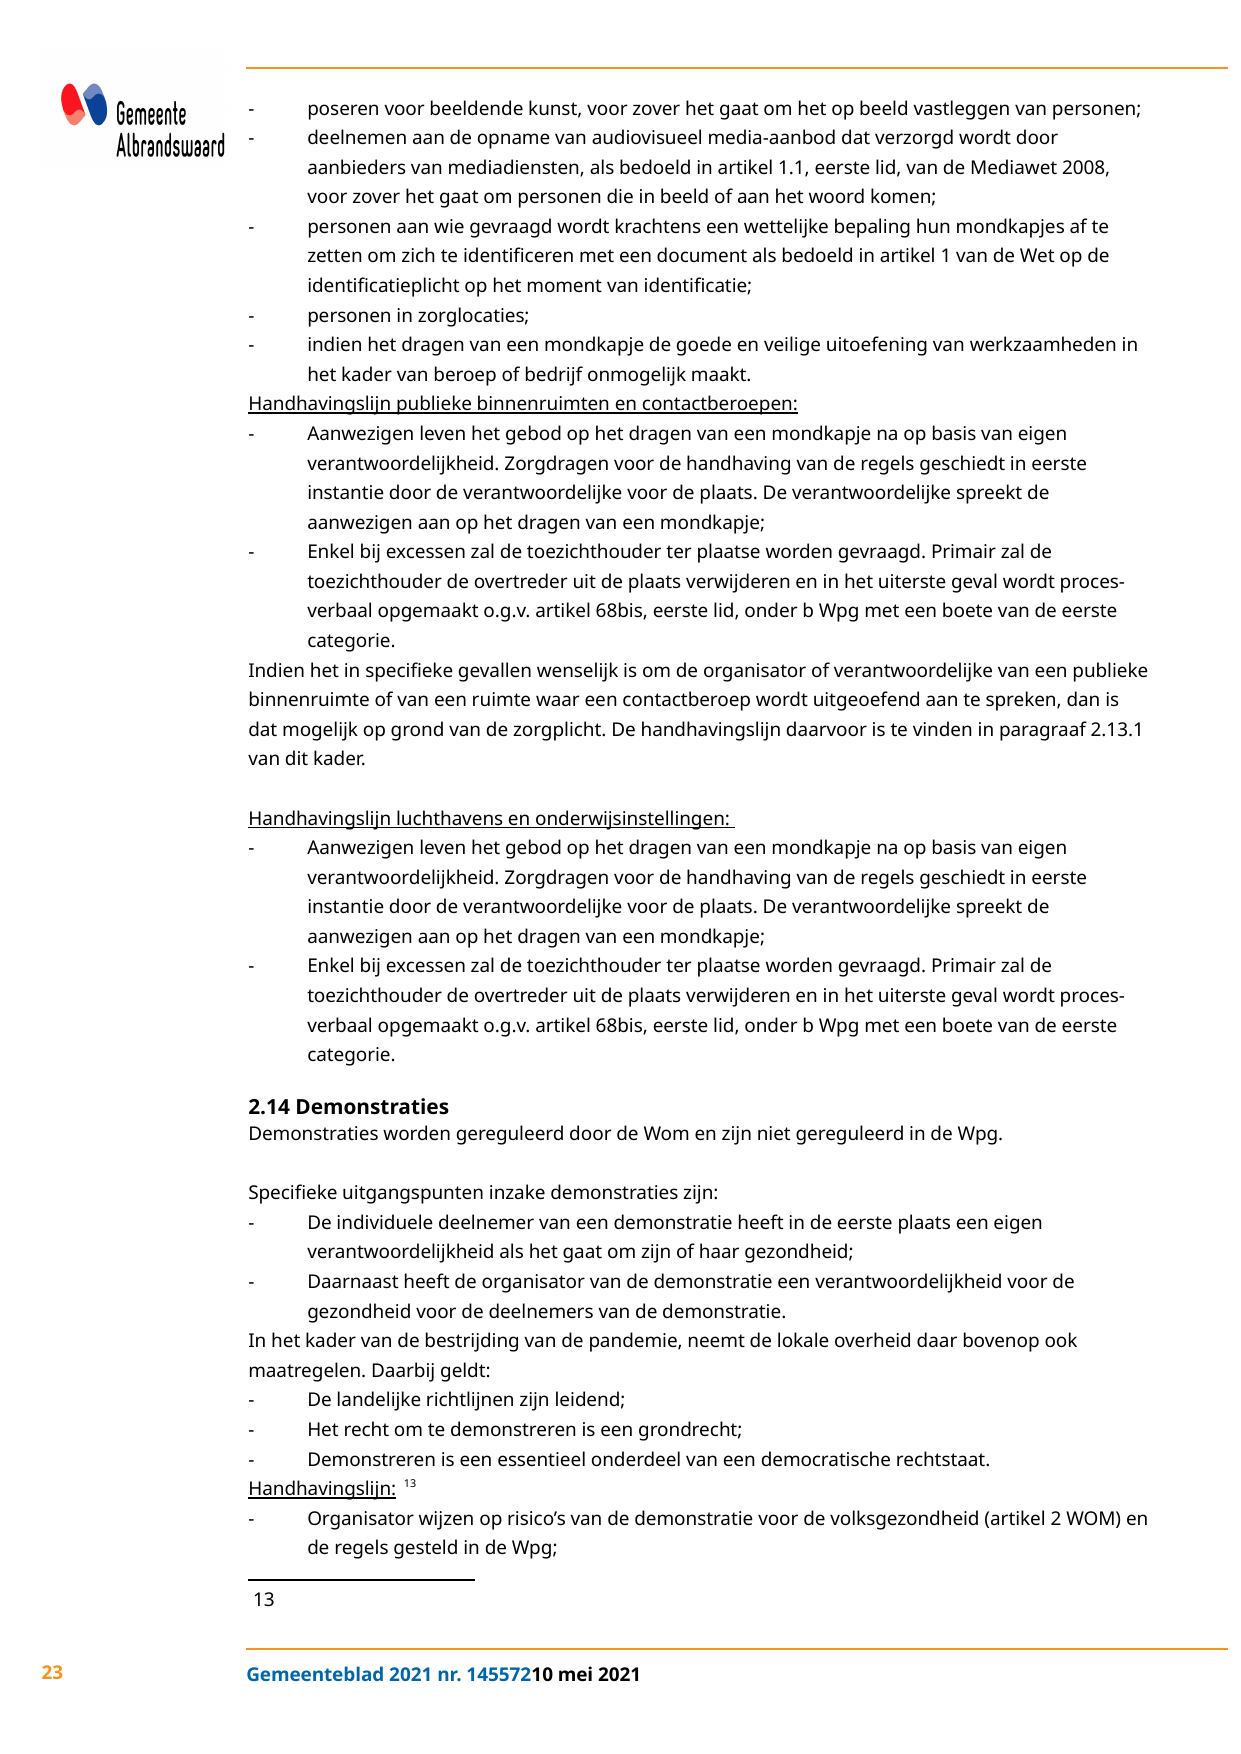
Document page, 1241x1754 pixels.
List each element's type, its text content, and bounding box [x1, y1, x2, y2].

text Specifieke uitgangspunten inzake demonstraties zijn: [248, 1179, 1152, 1205]
list Het recht om te demonstreren is een grondrecht; [248, 1416, 1152, 1442]
text 2.14 Demonstraties [248, 1092, 1152, 1120]
list indien het dragen van een mondkapje de goede en veilige uitoefening van werkzaamheden in het kader van beroep of bedrijf onmogelijk maakt. [248, 331, 1152, 387]
list personen aan wie gevraagd wordt krachtens een wettelijke bepaling hun mondkapjes af te zetten om zich te identificeren met een document als bedoeld in artikel 1 van de Wet op de identificatieplicht op het moment van identificatie; [248, 213, 1152, 298]
list Enkel bij excessen zal de toezichthouder ter plaatse worden gevraagd. Primair zal de toezichthouder de overtreder uit de plaats verwijderen en in het uiterste geval wordt proces-verbaal opgemaakt o.g.v. artikel 68bis, eerste lid, onder b Wpg met een boete van de eerste categorie. [248, 538, 1152, 653]
list personen in zorglocaties; [248, 302, 1152, 328]
list Aanwezigen leven het gebod op het dragen van een mondkapje na op basis van eigen verantwoordelijkheid. Zorgdragen voor de handhaving van de regels geschiedt in eerste instantie door de verantwoordelijke voor de plaats. De verantwoordelijke spreekt de aanwezigen aan op het dragen van een mondkapje; [248, 420, 1152, 535]
text Demonstraties worden gereguleerd door de Wom en zijn niet gereguleerd in de Wpg. [248, 1120, 1152, 1146]
text Handhavingslijn publieke binnenruimten en contactberoepen: [248, 391, 1152, 416]
list poseren voor beeldende kunst, voor zover het gaat om het op beeld vastleggen van personen; [248, 95, 1152, 121]
list Daarnaast heeft de organisator van de demonstratie een verantwoordelijkheid voor de gezondheid voor de deelnemers van de demonstratie. [248, 1268, 1152, 1323]
list Demonstreren is een essentieel onderdeel van een democratische rechtstaat. [248, 1446, 1152, 1471]
list De individuele deelnemer van een demonstratie heeft in de eerste plaats een eigen verantwoordelijkheid als het gaat om zijn of haar gezondheid; [248, 1209, 1152, 1264]
list deelnemen aan de opname van audiovisueel media-aanbod dat verzorgd wordt door aanbieders van mediadiensten, als bedoeld in artikel 1.1, eerste lid, van de Mediawet 2008, voor zover het gaat om personen die in beeld of aan het woord komen; [248, 124, 1152, 209]
text In het kader van de bestrijding van de pandemie, neemt de lokale overheid daar bovenop ook maatregelen. Daarbij geldt: [248, 1327, 1152, 1383]
list Aanwezigen leven het gebod op het dragen van een mondkapje na op basis van eigen verantwoordelijkheid. Zorgdragen voor de handhaving van de regels geschiedt in eerste instantie door de verantwoordelijke voor de plaats. De verantwoordelijke spreekt de aanwezigen aan op het dragen van een mondkapje; [248, 834, 1152, 949]
list Organisator wijzen op risico’s van de demonstratie voor de volksgezondheid (artikel 2 WOM) en de regels gesteld in de Wpg; [248, 1505, 1152, 1560]
picture [41, 47, 231, 172]
text Indien het in specifieke gevallen wenselijk is om de organisator of verantwoordelijke van een publieke binnenruimte of van een ruimte waar een contactberoep wordt uitgeoefend aan te spreken, dan is dat mogelijk op grond van de zorgplicht. De handhavingslijn daarvoor is te vinden in paragraaf 2.13.1 van dit kader. [248, 657, 1152, 771]
list Enkel bij excessen zal de toezichthouder ter plaatse worden gevraagd. Primair zal de toezichthouder de overtreder uit de plaats verwijderen en in het uiterste geval wordt proces-verbaal opgemaakt o.g.v. artikel 68bis, eerste lid, onder b Wpg met een boete van de eerste categorie. [248, 953, 1152, 1067]
text Handhavingslijn luchthavens en onderwijsinstellingen: [248, 805, 1152, 831]
list De landelijke richtlijnen zijn leidend; [248, 1387, 1152, 1412]
text Handhavingslijn: [248, 1475, 1152, 1501]
